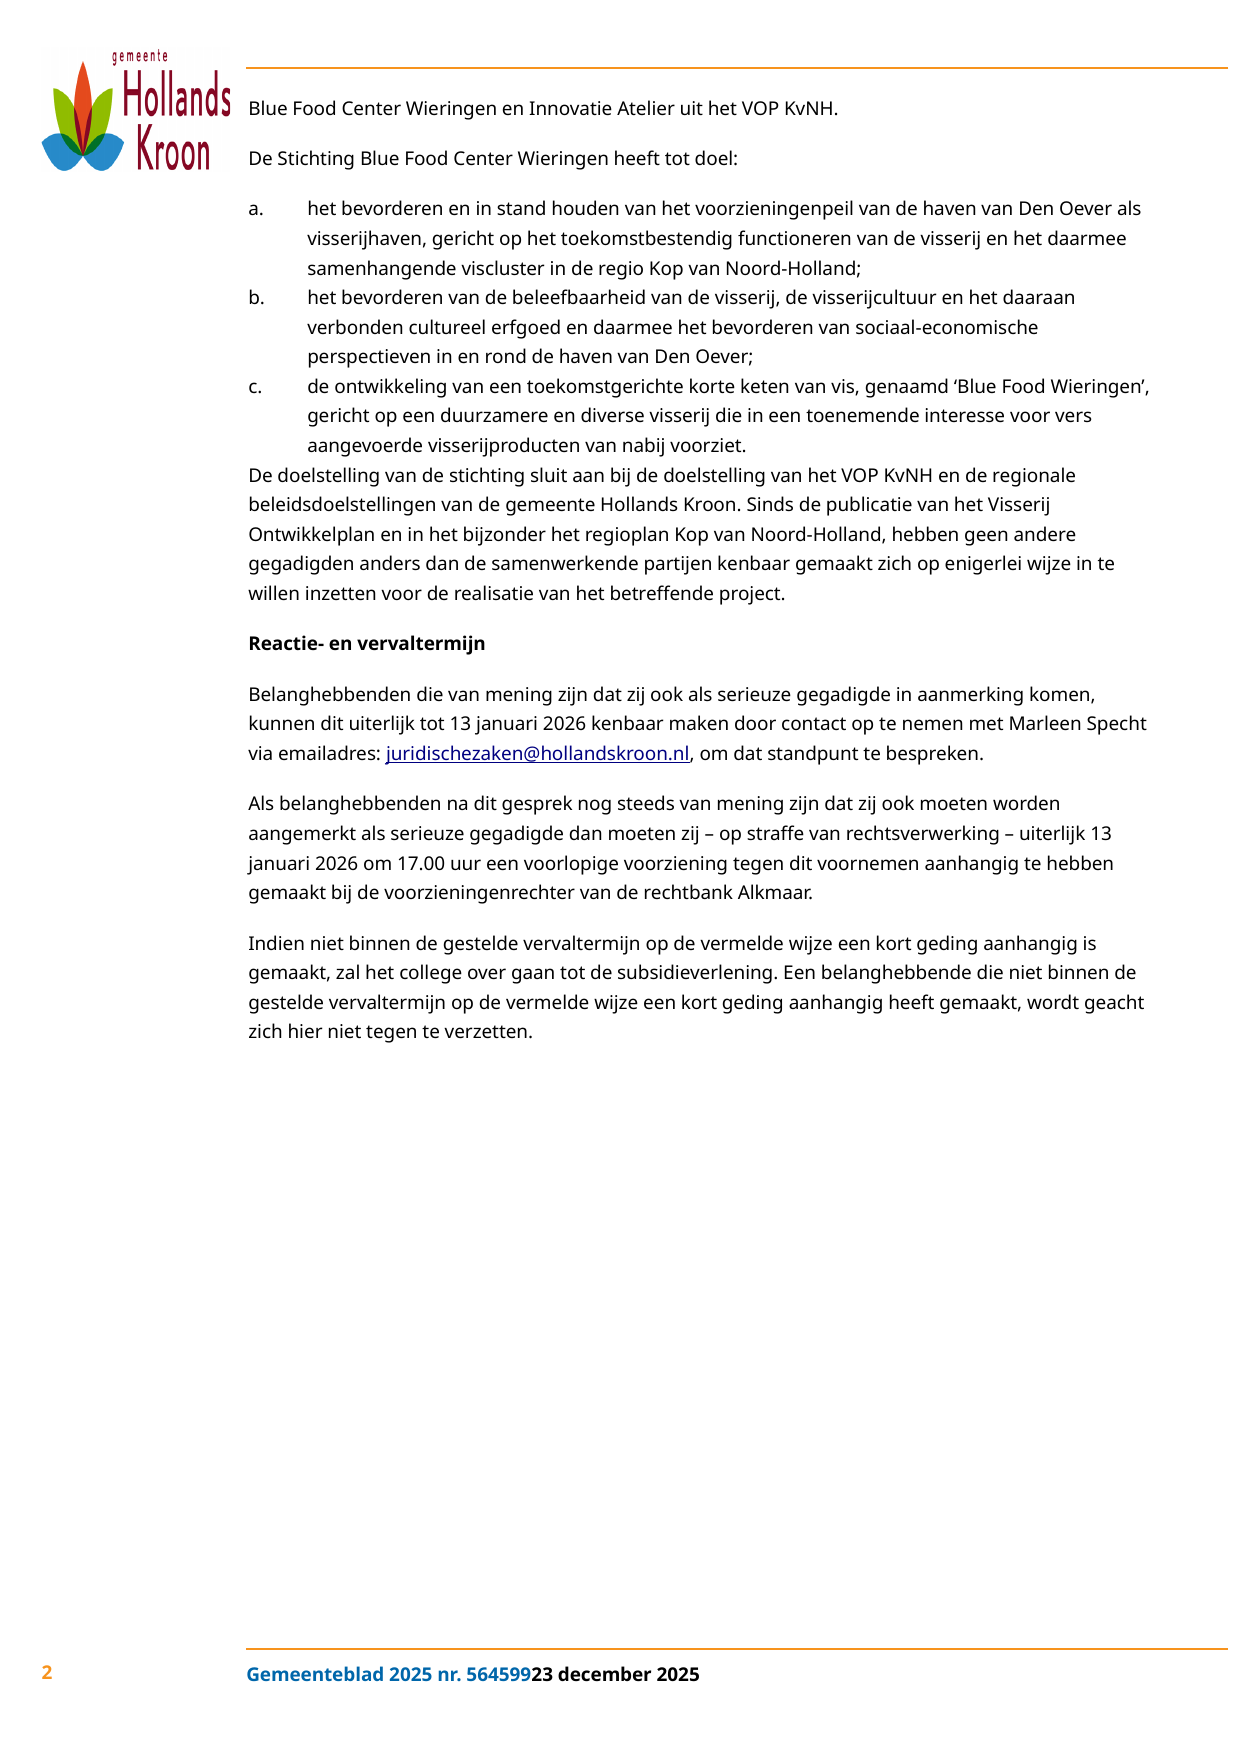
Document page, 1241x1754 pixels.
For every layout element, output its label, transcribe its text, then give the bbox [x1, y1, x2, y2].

text De Stichting Blue Food Center Wieringen heeft tot doel: [248, 145, 1152, 171]
text Belanghebbenden die van mening zijn dat zij ook als serieuze gegadigde in aanmerking komen, kunnen dit uiterlijk tot 13 januari 2026 kenbaar maken door contact op te nemen met Marleen Specht via emailadres: juridischezaken@hollandskroon.nl, om dat standpunt te bespreken. [248, 681, 1152, 766]
list het bevorderen van de beleefbaarheid van de visserij, de visserijcultuur en het daaraan verbonden cultureel erfgoed en daarmee het bevorderen van sociaal-economische perspectieven in en rond de haven van Den Oever; [248, 284, 1152, 369]
list de ontwikkeling van een toekomstgerichte korte keten van vis, genaamd ‘Blue Food Wieringen’, gericht op een duurzamere en diverse visserij die in een toenemende interesse voor vers aangevoerde visserijproducten van nabij voorziet. [248, 373, 1152, 458]
text Als belanghebbenden na dit gesprek nog steeds van mening zijn dat zij ook moeten worden aangemerkt als serieuze gegadigde dan moeten zij – op straffe van rechtsverwerking – uiterlijk 13 januari 2026 om 17.00 uur een voorlopige voorziening tegen dit voornemen aanhangig te hebben gemaakt bij de voorzieningenrechter van de rechtbank Alkmaar. [248, 791, 1152, 905]
text Indien niet binnen de gestelde vervaltermijn op de vermelde wijze een kort geding aanhangig is gemaakt, zal het college over gaan tot de subsidieverlening. Een belanghebbende die niet binnen de gestelde vervaltermijn op de vermelde wijze een kort geding aanhangig heeft gemaakt, wordt geacht zich hier niet tegen te verzetten. [248, 930, 1152, 1044]
picture [41, 47, 231, 172]
text Blue Food Center Wieringen en Innovatie Atelier uit het VOP KvNH. [248, 95, 1152, 121]
text De doelstelling van de stichting sluit aan bij de doelstelling van het VOP KvNH en de regionale beleidsdoelstellingen van de gemeente Hollands Kroon. Sinds de publicatie van het Visserij Ontwikkelplan en in het bijzonder het regioplan Kop van Noord-Holland, hebben geen andere gegadigden anders dan de samenwerkende partijen kenbaar gemaakt zich op enigerlei wijze in te willen inzetten voor de realisatie van het betreffende project. [248, 462, 1152, 606]
text Reactie- en vervaltermijn [248, 631, 1152, 656]
list het bevorderen en in stand houden van het voorzieningenpeil van de haven van Den Oever als visserijhaven, gericht op het toekomstbestendig functioneren van de visserij en het daarmee samenhangende viscluster in de regio Kop van Noord-Holland; [248, 196, 1152, 281]
